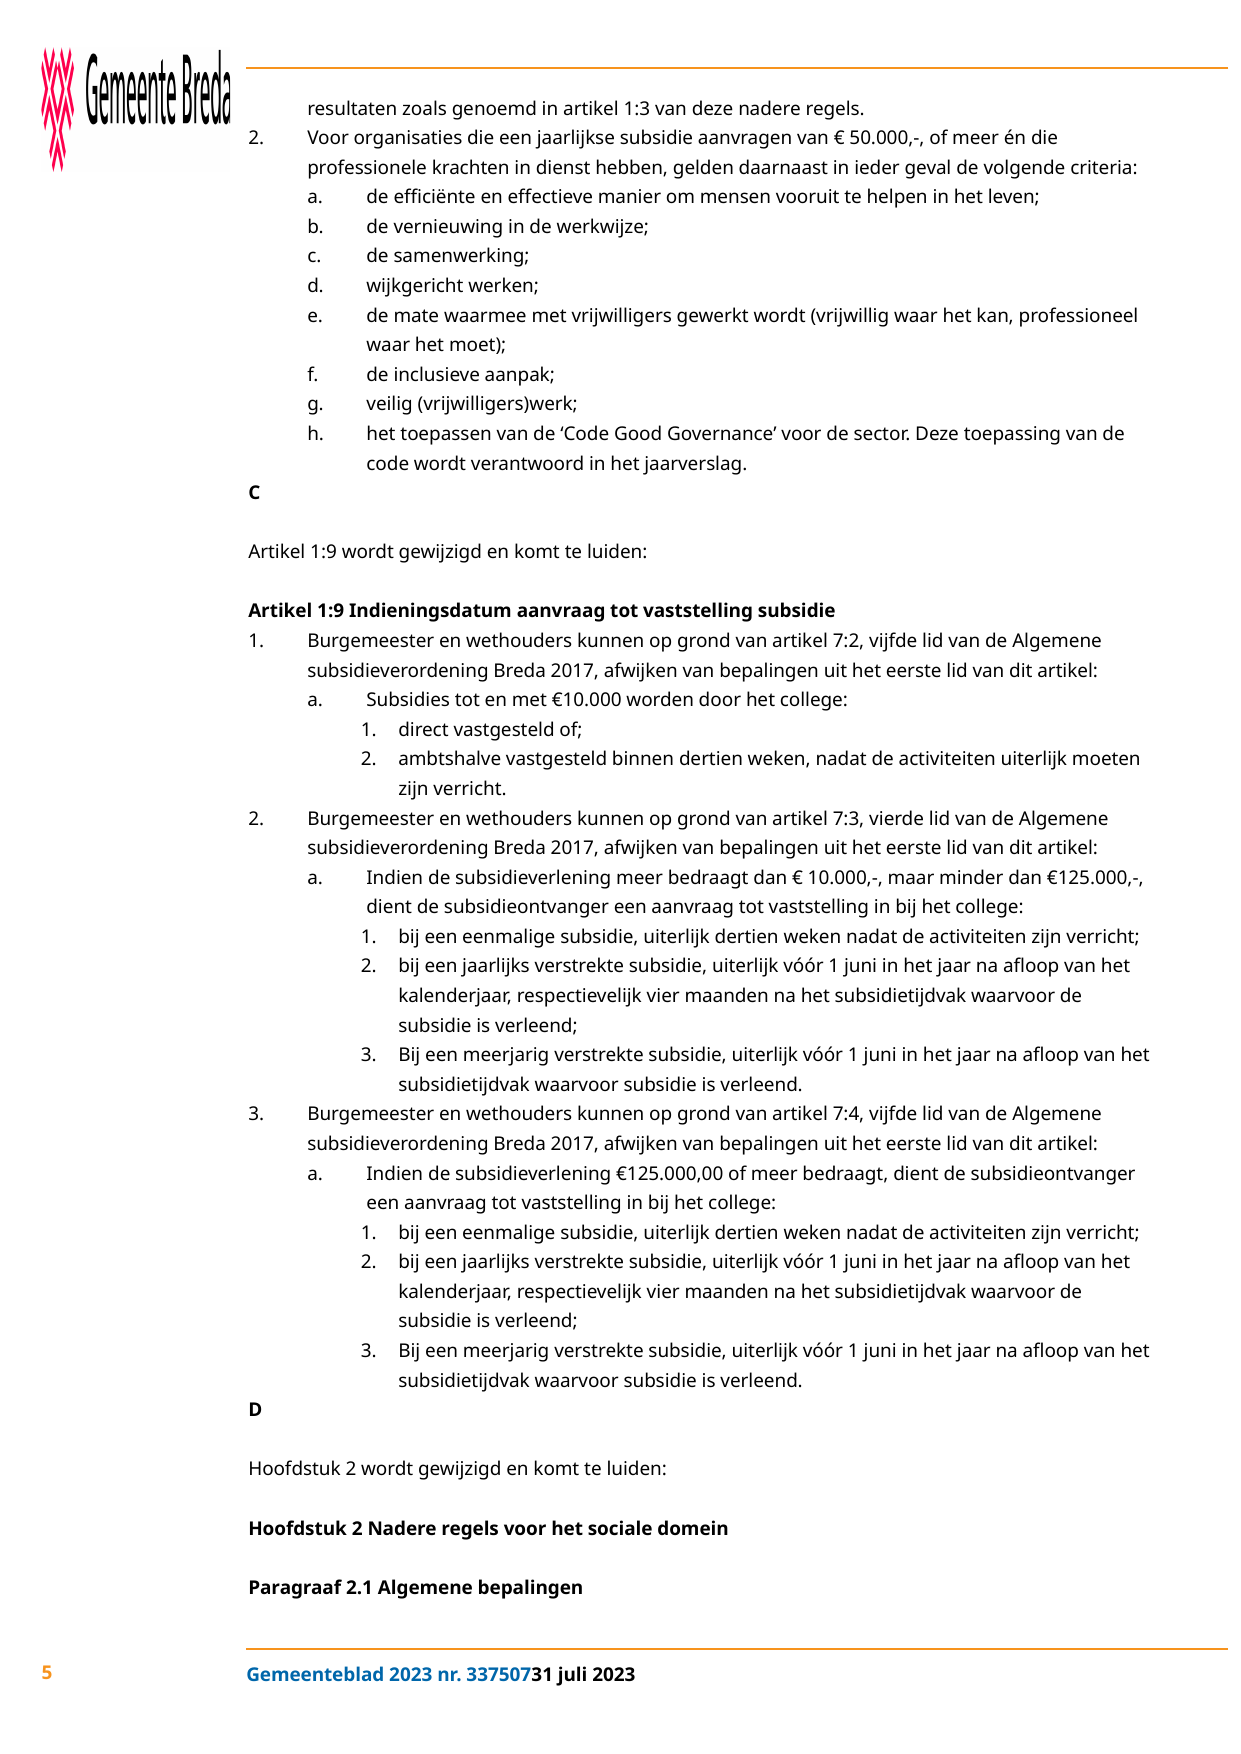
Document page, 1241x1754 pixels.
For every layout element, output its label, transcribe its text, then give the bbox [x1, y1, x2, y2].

list bij een jaarlijks verstrekte subsidie, uiterlijk vóór 1 juni in het jaar na afloop van het kalenderjaar, respectievelijk vier maanden na het subsidietijdvak waarvoor de subsidie is verleend; [361, 1248, 1152, 1333]
text Hoofdstuk 2 Nadere regels voor het sociale domein [248, 1515, 1152, 1541]
list Indien de subsidieverlening €125.000,00 of meer bedraagt, dient de subsidieontvanger een aanvraag tot vaststelling in bij het college: [307, 1160, 1152, 1215]
list het toepassen van de ‘Code Good Governance’ voor de sector. Deze toepassing van de code wordt verantwoord in het jaarverslag. [307, 420, 1152, 476]
picture [41, 47, 231, 172]
text Artikel 1:9 wordt gewijzigd en komt te luiden: [248, 538, 1152, 564]
list de inclusieve aanpak; [307, 361, 1152, 387]
list resultaten zoals genoemd in artikel 1:3 van deze nadere regels. [248, 95, 1152, 121]
list Bij een meerjarig verstrekte subsidie, uiterlijk vóór 1 juni in het jaar na afloop van het subsidietijdvak waarvoor subsidie is verleend. [361, 1041, 1152, 1097]
text Hoofdstuk 2 wordt gewijzigd en komt te luiden: [248, 1456, 1152, 1481]
list wijkgericht werken; [307, 272, 1152, 298]
list de mate waarmee met vrijwilligers gewerkt wordt (vrijwillig waar het kan, professioneel waar het moet); [307, 302, 1152, 357]
list bij een eenmalige subsidie, uiterlijk dertien weken nadat de activiteiten zijn verricht; [361, 1219, 1152, 1245]
text Artikel 1:9 Indieningsdatum aanvraag tot vaststelling subsidie [248, 598, 1152, 623]
list de efficiënte en effectieve manier om mensen vooruit te helpen in het leven; [307, 183, 1152, 209]
list Burgemeester en wethouders kunnen op grond van artikel 7:3, vierde lid van de Algemene subsidieverordening Breda 2017, afwijken van bepalingen uit het eerste lid van dit artikel: [248, 805, 1152, 860]
list Subsidies tot en met €10.000 worden door het college: [307, 686, 1152, 712]
list Bij een meerjarig verstrekte subsidie, uiterlijk vóór 1 juni in het jaar na afloop van het subsidietijdvak waarvoor subsidie is verleend. [361, 1337, 1152, 1393]
list Burgemeester en wethouders kunnen op grond van artikel 7:2, vijfde lid van de Algemene subsidieverordening Breda 2017, afwijken van bepalingen uit het eerste lid van dit artikel: [248, 627, 1152, 683]
list Indien de subsidieverlening meer bedraagt dan € 10.000,-, maar minder dan €125.000,-, dient de subsidieontvanger een aanvraag tot vaststelling in bij het college: [307, 864, 1152, 919]
list Voor organisaties die een jaarlijkse subsidie aanvragen van € 50.000,-, of meer én die professionele krachten in dienst hebben, gelden daarnaast in ieder geval de volgende criteria: [248, 124, 1152, 180]
list de samenwerking; [307, 243, 1152, 268]
list bij een jaarlijks verstrekte subsidie, uiterlijk vóór 1 juni in het jaar na afloop van het kalenderjaar, respectievelijk vier maanden na het subsidietijdvak waarvoor de subsidie is verleend; [361, 953, 1152, 1038]
text D [248, 1396, 1152, 1422]
text C [248, 479, 1152, 505]
list Burgemeester en wethouders kunnen op grond van artikel 7:4, vijfde lid van de Algemene subsidieverordening Breda 2017, afwijken van bepalingen uit het eerste lid van dit artikel: [248, 1101, 1152, 1156]
list veilig (vrijwilligers)werk; [307, 391, 1152, 416]
list bij een eenmalige subsidie, uiterlijk dertien weken nadat de activiteiten zijn verricht; [361, 923, 1152, 949]
text Paragraaf 2.1 Algemene bepalingen [248, 1574, 1152, 1600]
list de vernieuwing in de werkwijze; [307, 213, 1152, 239]
list direct vastgesteld of; [361, 716, 1152, 742]
list ambtshalve vastgesteld binnen dertien weken, nadat de activiteiten uiterlijk moeten zijn verricht. [361, 746, 1152, 801]
